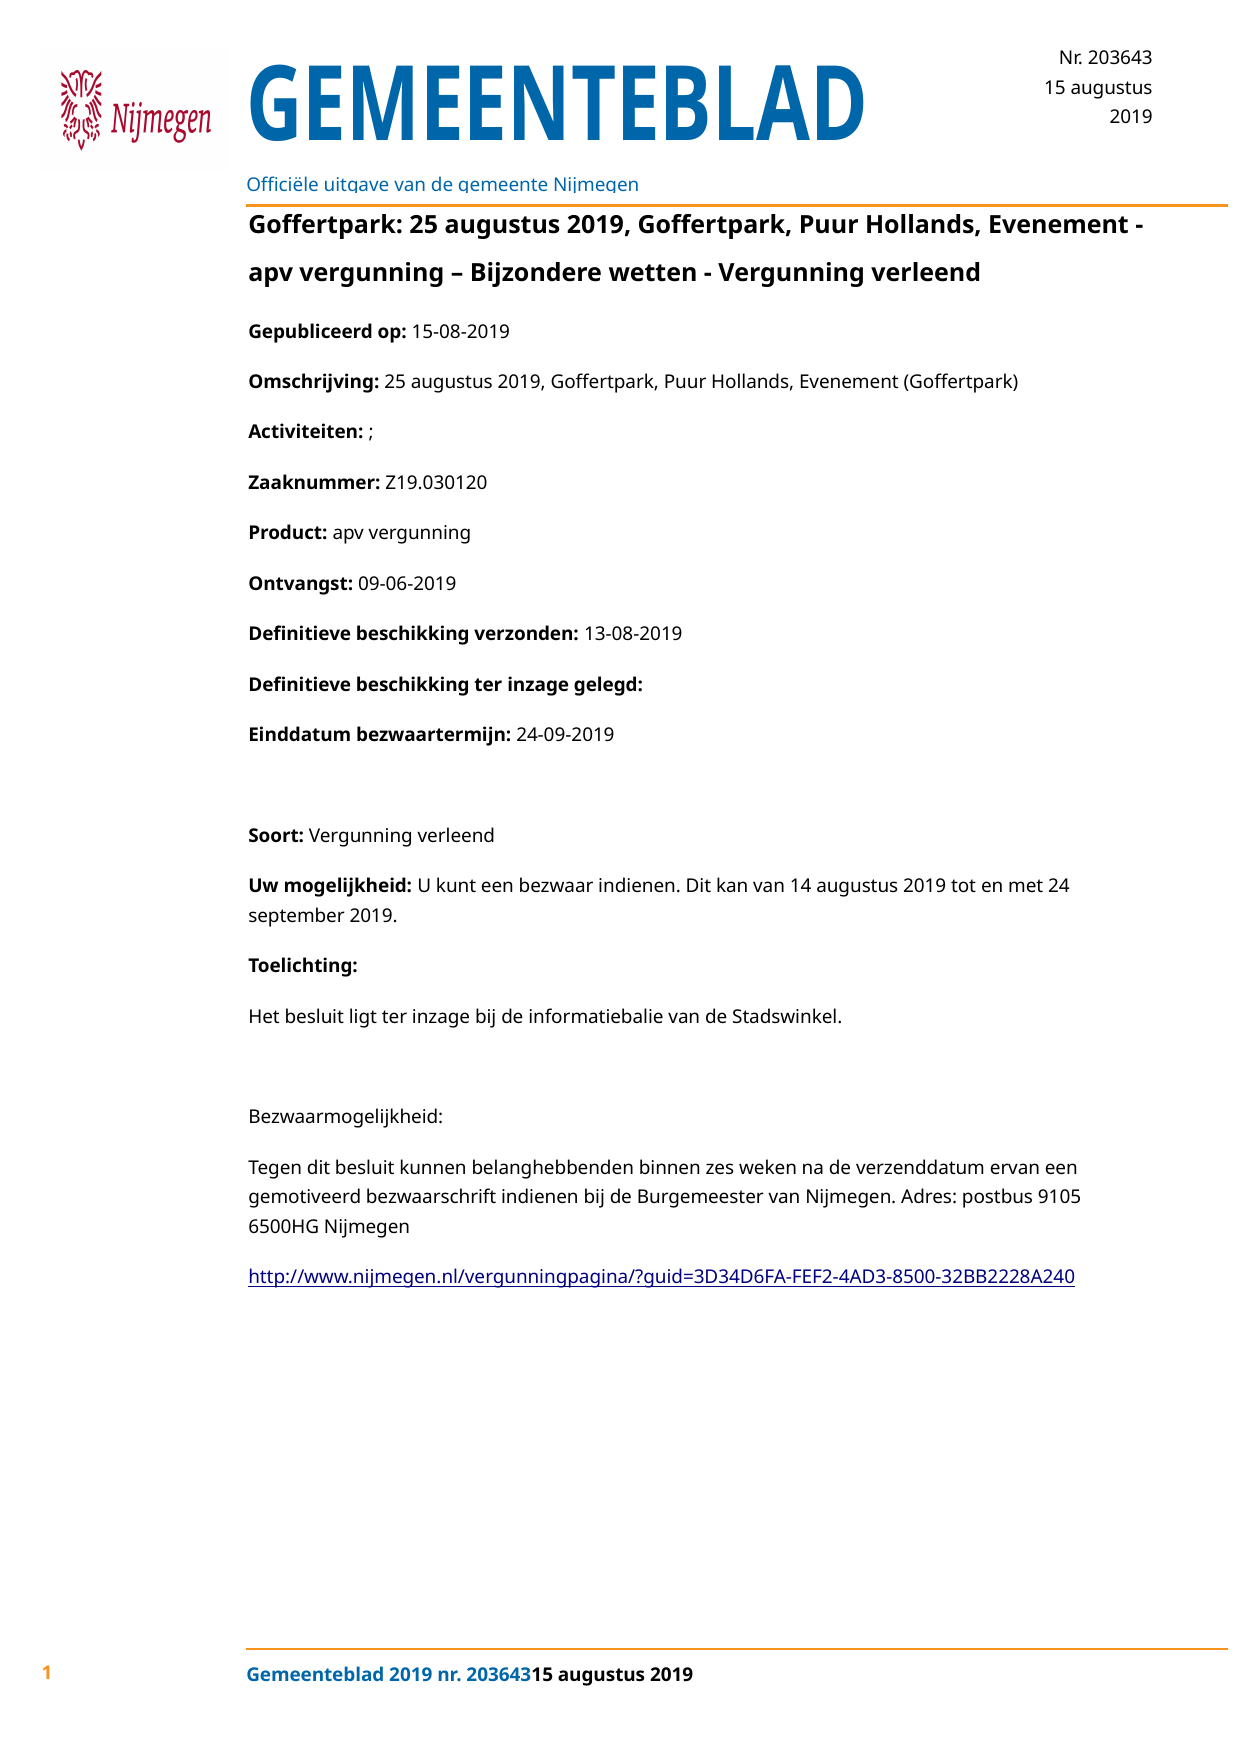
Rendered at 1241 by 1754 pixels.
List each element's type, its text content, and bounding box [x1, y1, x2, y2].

text Definitieve beschikking verzonden: 13-08-2019 [248, 620, 1152, 646]
text Einddatum bezwaartermijn: 24-09-2019 [248, 721, 1152, 747]
text Het besluit ligt ter inzage bij de informatiebalie van de Stadswinkel. [248, 1003, 1152, 1029]
text Soort: Vergunning verleend [248, 822, 1152, 848]
text Uw mogelijkheid: U kunt een bezwaar indienen. Dit kan van 14 augustus 2019 tot en met 24 september 2019. [248, 872, 1152, 928]
text Definitieve beschikking ter inzage gelegd: [248, 671, 1152, 697]
text Bezwaarmogelijkheid: [248, 1104, 1152, 1129]
picture [41, 47, 231, 172]
text Activiteiten: ; [248, 419, 1152, 444]
text Ontvangst: 09-06-2019 [248, 570, 1152, 596]
text Toelichting: [248, 952, 1152, 978]
text Goffertpark: 25 augustus 2019, Goffertpark, Puur Hollands, Evenement - apv vergunning – Bijzondere wetten - Vergunning verleend [248, 207, 1152, 288]
text Gepubliceerd op: 15-08-2019 [248, 318, 1152, 344]
text Omschrijving: 25 augustus 2019, Goffertpark, Puur Hollands, Evenement (Goffertpark) [248, 368, 1152, 394]
text Tegen dit besluit kunnen belanghebbenden binnen zes weken na de verzenddatum ervan een gemotiveerd bezwaarschrift indienen bij de Burgemeester van Nijmegen. Adres: postbus 9105 6500HG Nijmegen [248, 1154, 1152, 1239]
text Zaaknummer: Z19.030120 [248, 469, 1152, 495]
text http://www.nijmegen.nl/vergunningpagina/?guid=3D34D6FA-FEF2-4AD3-8500-32BB2228A240 [248, 1264, 1152, 1289]
text Product: apv vergunning [248, 519, 1152, 545]
